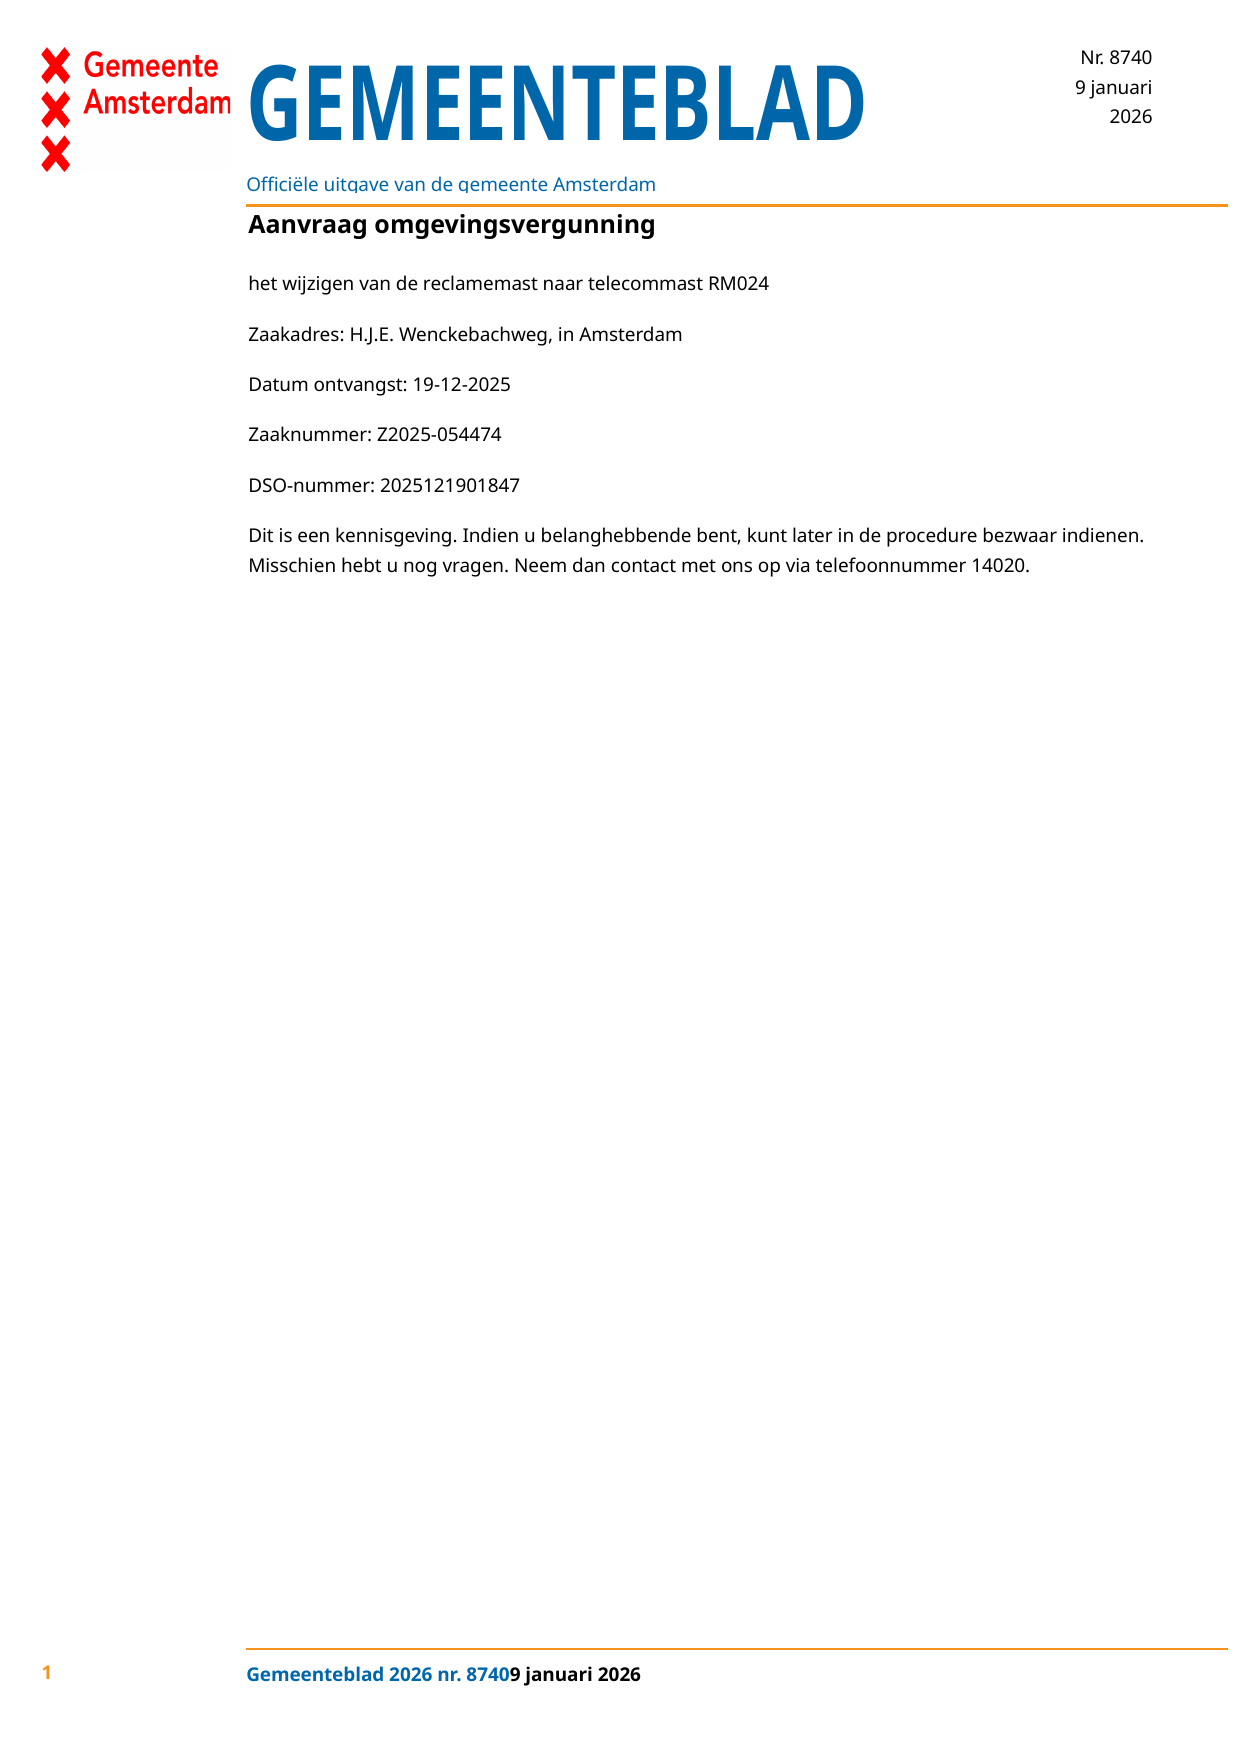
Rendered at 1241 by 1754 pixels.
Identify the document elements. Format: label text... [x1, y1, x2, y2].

text het wijzigen van de reclamemast naar telecommast RM024 [248, 270, 1152, 296]
text Aanvraag omgevingsvergunning [248, 207, 1152, 241]
text DSO-nummer: 2025121901847 [248, 472, 1152, 498]
text Zaaknummer: Z2025-054474 [248, 422, 1152, 447]
picture [41, 47, 231, 172]
text Datum ontvangst: 19-12-2025 [248, 371, 1152, 397]
text Zaakadres: H.J.E. Wenckebachweg, in Amsterdam [248, 321, 1152, 346]
text Dit is een kennisgeving. Indien u belanghebbende bent, kunt later in de procedure bezwaar indienen. Misschien hebt u nog vragen. Neem dan contact met ons op via telefoonnummer 14020. [248, 522, 1152, 578]
